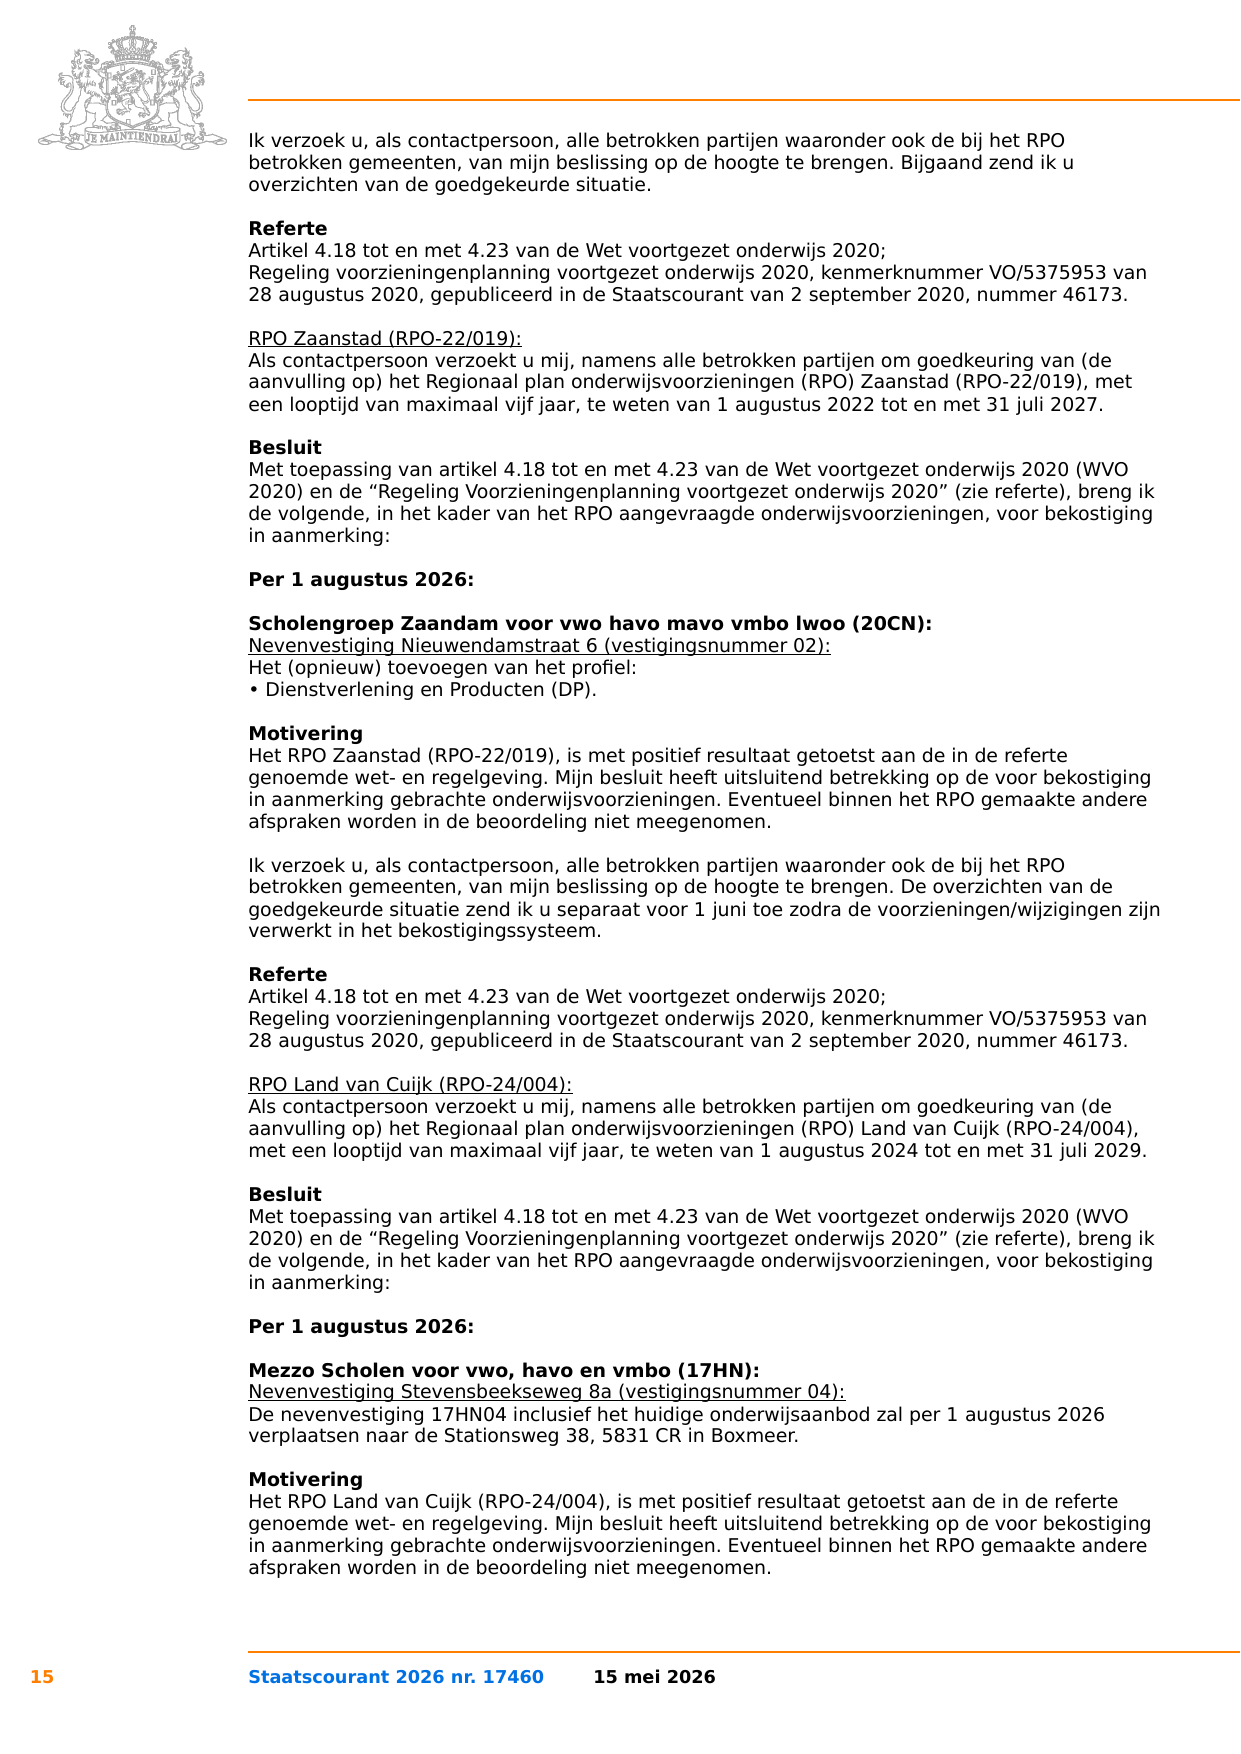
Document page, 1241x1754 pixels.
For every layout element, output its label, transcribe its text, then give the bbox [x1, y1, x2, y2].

text Ik verzoek u, als contactpersoon, alle betrokken partijen waaronder ook de bij het RPO betrokken gemeenten, van mijn beslissing op de hoogte te brengen. De overzichten van de goedgekeurde situatie zend ik u separaat voor 1 juni toe zodra de voorzieningen/wijzigingen zijn verwerkt in het bekostigingssysteem. [248, 854, 1163, 942]
text Met toepassing van artikel 4.18 tot en met 4.23 van de Wet voortgezet onderwijs 2020 (WVO 2020) en de “Regeling Voorzieningenplanning voortgezet onderwijs 2020” (zie referte), breng ik de volgende, in het kader van het RPO aangevraagde onderwijsvoorzieningen, voor bekostiging in aanmerking: [248, 459, 1163, 547]
text Nevenvestiging Nieuwendamstraat 6 (vestigingsnummer 02): [248, 635, 1163, 657]
text Ik verzoek u, als contactpersoon, alle betrokken partijen waaronder ook de bij het RPO betrokken gemeenten, van mijn beslissing op de hoogte te brengen. Bijgaand zend ik u overzichten van de goedgekeurde situatie. [248, 130, 1163, 196]
text Met toepassing van artikel 4.18 tot en met 4.23 van de Wet voortgezet onderwijs 2020 (WVO 2020) en de “Regeling Voorzieningenplanning voortgezet onderwijs 2020” (zie referte), breng ik de volgende, in het kader van het RPO aangevraagde onderwijsvoorzieningen, voor bekostiging in aanmerking: [248, 1206, 1163, 1294]
text • Dienstverlening en Producten (DP). [248, 679, 1163, 701]
text De nevenvestiging 17HN04 inclusief het huidige onderwijsaanbod zal per 1 augustus 2026 verplaatsen naar de Stationsweg 38, 5831 CR in Boxmeer. [248, 1403, 1163, 1447]
text Het RPO Land van Cuijk (RPO-24/004), is met positief resultaat getoetst aan de in de referte genoemde wet- en regelgeving. Mijn besluit heeft uitsluitend betrekking op de voor bekostiging in aanmerking gebrachte onderwijsvoorzieningen. Eventueel binnen het RPO gemaakte andere afspraken worden in de beoordeling niet meegenomen. [248, 1491, 1163, 1579]
text Het RPO Zaanstad (RPO-22/019), is met positief resultaat getoetst aan de in de referte genoemde wet- en regelgeving. Mijn besluit heeft uitsluitend betrekking op de voor bekostiging in aanmerking gebrachte onderwijsvoorzieningen. Eventueel binnen het RPO gemaakte andere afspraken worden in de beoordeling niet meegenomen. [248, 745, 1163, 833]
text Scholengroep Zaandam voor vwo havo mavo vmbo lwoo (20CN): [248, 613, 1163, 635]
text Als contactpersoon verzoekt u mij, namens alle betrokken partijen om goedkeuring van (de aanvulling op) het Regionaal plan onderwijsvoorzieningen (RPO) Land van Cuijk (RPO-24/004), met een looptijd van maximaal vijf jaar, te weten van 1 augustus 2024 tot en met 31 juli 2029. [248, 1096, 1163, 1162]
text Het (opnieuw) toevoegen van het profiel: [248, 657, 1163, 679]
text Regeling voorzieningenplanning voortgezet onderwijs 2020, kenmerknummer VO/5375953 van 28 augustus 2020, gepubliceerd in de Staatscourant van 2 september 2020, nummer 46173. [248, 1008, 1163, 1052]
text Referte [248, 964, 1163, 986]
text Als contactpersoon verzoekt u mij, namens alle betrokken partijen om goedkeuring van (de aanvulling op) het Regionaal plan onderwijsvoorzieningen (RPO) Zaanstad (RPO-22/019), met een looptijd van maximaal vijf jaar, te weten van 1 augustus 2022 tot en met 31 juli 2027. [248, 349, 1163, 415]
picture [38, 25, 227, 150]
text Regeling voorzieningenplanning voortgezet onderwijs 2020, kenmerknummer VO/5375953 van 28 augustus 2020, gepubliceerd in de Staatscourant van 2 september 2020, nummer 46173. [248, 262, 1163, 306]
text RPO Land van Cuijk (RPO-24/004): [248, 1074, 1163, 1096]
text Mezzo Scholen voor vwo, havo en vmbo (17HN): [248, 1359, 1163, 1381]
text Besluit [248, 1184, 1163, 1206]
text Artikel 4.18 tot en met 4.23 van de Wet voortgezet onderwijs 2020; [248, 240, 1163, 262]
text RPO Zaanstad (RPO-22/019): [248, 327, 1163, 349]
text Motivering [248, 1469, 1163, 1491]
text Artikel 4.18 tot en met 4.23 van de Wet voortgezet onderwijs 2020; [248, 986, 1163, 1008]
text Motivering [248, 723, 1163, 745]
text Per 1 augustus 2026: [248, 569, 1163, 591]
text Besluit [248, 437, 1163, 459]
text Per 1 augustus 2026: [248, 1316, 1163, 1338]
text Referte [248, 218, 1163, 240]
text Nevenvestiging Stevensbeekseweg 8a (vestigingsnummer 04): [248, 1381, 1163, 1403]
